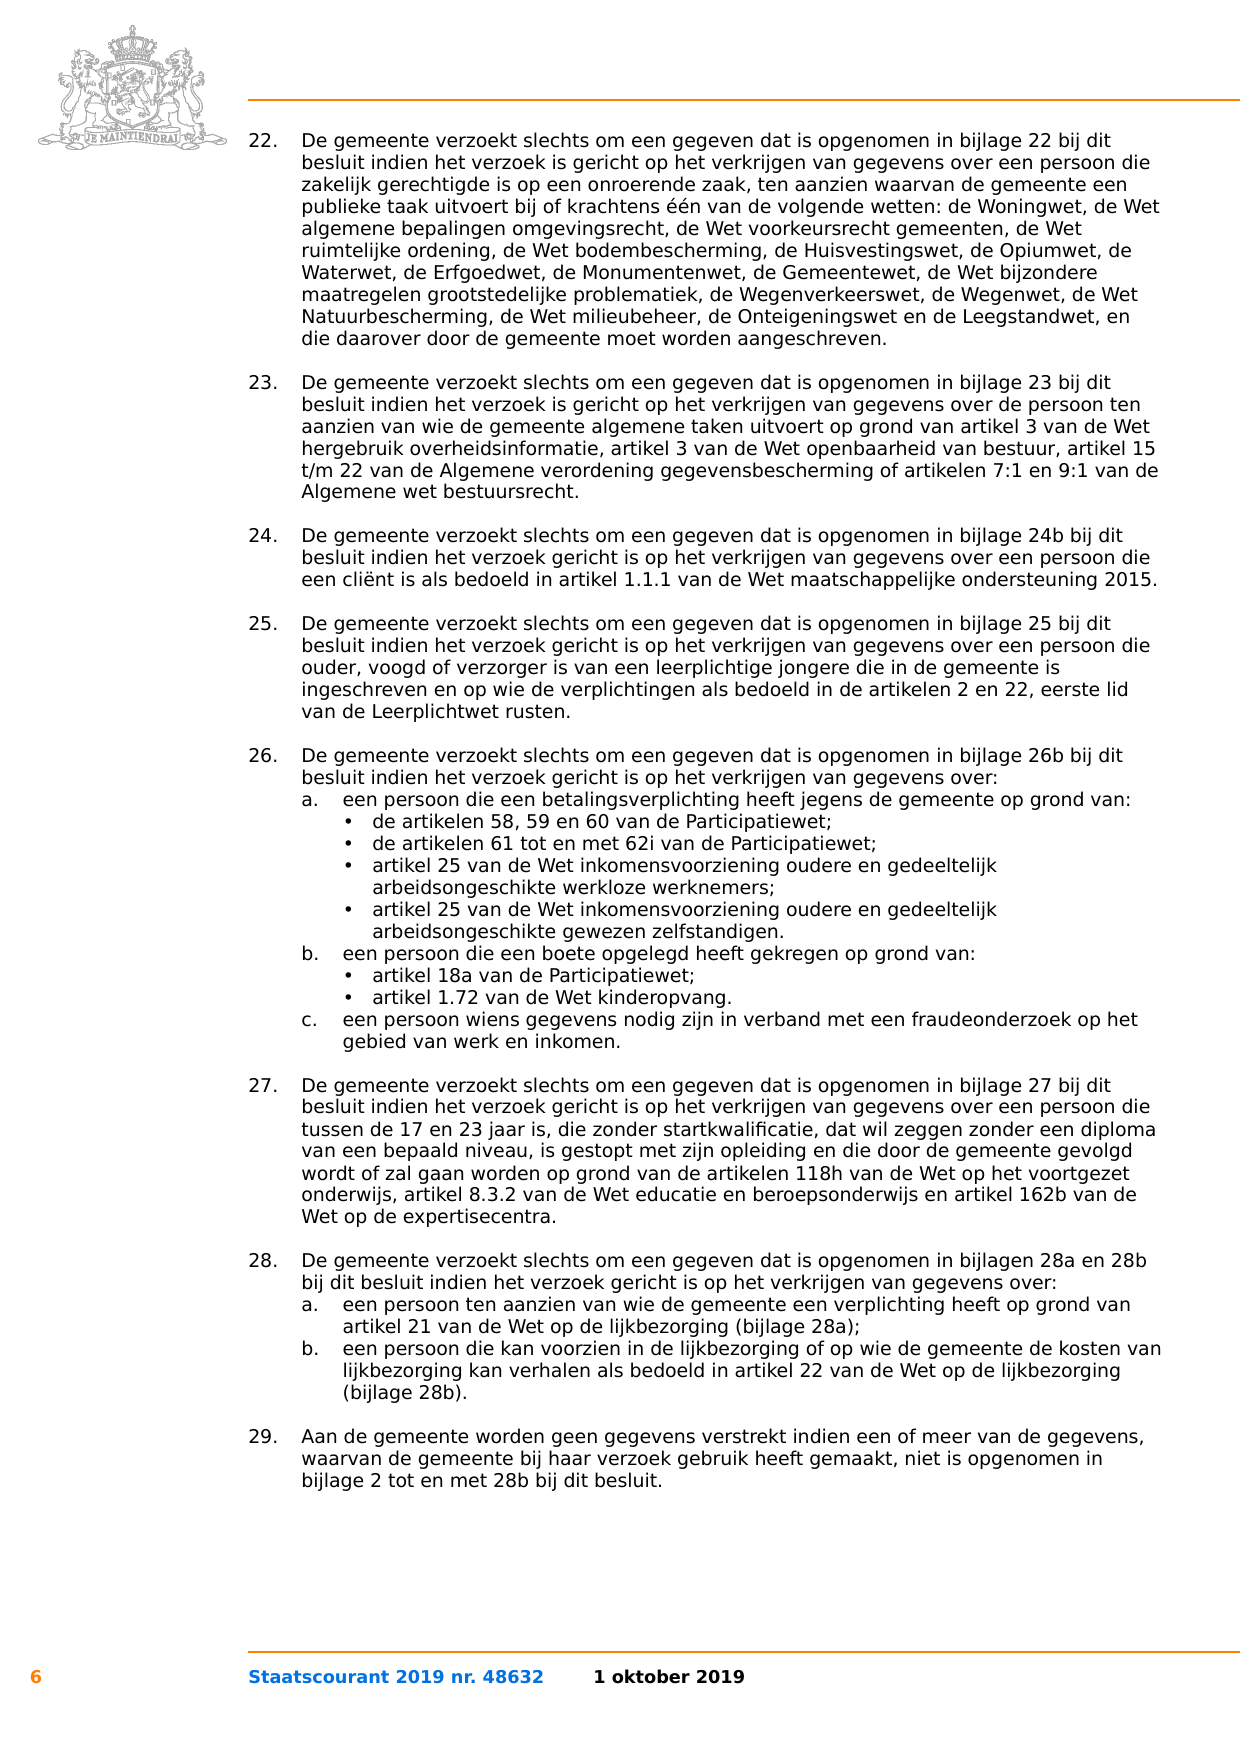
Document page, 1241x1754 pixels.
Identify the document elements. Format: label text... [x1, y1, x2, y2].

text 22. De gemeente verzoekt slechts om een gegeven dat is opgenomen in bijlage 22 bij dit besluit indien het verzoek is gericht op het verkrijgen van gegevens over een persoon die zakelijk gerechtigde is op een onroerende zaak, ten aanzien waarvan de gemeente een publieke taak uitvoert bij of krachtens één van de volgende wetten: de Woningwet, de Wet algemene bepalingen omgevingsrecht, de Wet voorkeursrecht gemeenten, de Wet ruimtelijke ordening, de Wet bodembescherming, de Huisvestingswet, de Opiumwet, de Waterwet, de Erfgoedwet, de Monumentenwet, de Gemeentewet, de Wet bijzondere maatregelen grootstedelijke problematiek, de Wegenverkeerswet, de Wegenwet, de Wet Natuurbescherming, de Wet milieubeheer, de Onteigeningswet en de Leegstandwet, en die daarover door de gemeente moet worden aangeschreven. [248, 130, 1163, 350]
text • artikel 1.72 van de Wet kinderopvang. [343, 987, 1163, 1009]
text • artikel 25 van de Wet inkomensvoorziening oudere en gedeeltelijk arbeidsongeschikte werkloze werknemers; [343, 855, 1163, 899]
picture [38, 25, 227, 150]
text b. een persoon die een boete opgelegd heeft gekregen op grond van: [301, 943, 1163, 965]
text • artikel 25 van de Wet inkomensvoorziening oudere en gedeeltelijk arbeidsongeschikte gewezen zelfstandigen. [343, 899, 1163, 943]
text b. een persoon die kan voorzien in de lijkbezorging of op wie de gemeente de kosten van lijkbezorging kan verhalen als bedoeld in artikel 22 van de Wet op de lijkbezorging (bijlage 28b). [301, 1338, 1163, 1404]
text a. een persoon ten aanzien van wie de gemeente een verplichting heeft op grond van artikel 21 van de Wet op de lijkbezorging (bijlage 28a); [301, 1294, 1163, 1338]
text 28. De gemeente verzoekt slechts om een gegeven dat is opgenomen in bijlagen 28a en 28b bij dit besluit indien het verzoek gericht is op het verkrijgen van gegevens over: [248, 1250, 1163, 1294]
text • de artikelen 61 tot en met 62i van de Participatiewet; [343, 833, 1163, 855]
text 27. De gemeente verzoekt slechts om een gegeven dat is opgenomen in bijlage 27 bij dit besluit indien het verzoek gericht is op het verkrijgen van gegevens over een persoon die tussen de 17 en 23 jaar is, die zonder startkwalificatie, dat wil zeggen zonder een diploma van een bepaald niveau, is gestopt met zijn opleiding en die door de gemeente gevolgd wordt of zal gaan worden op grond van de artikelen 118h van de Wet op het voortgezet onderwijs, artikel 8.3.2 van de Wet educatie en beroepsonderwijs en artikel 162b van de Wet op de expertisecentra. [248, 1074, 1163, 1228]
text 29. Aan de gemeente worden geen gegevens verstrekt indien een of meer van de gegevens, waarvan de gemeente bij haar verzoek gebruik heeft gemaakt, niet is opgenomen in bijlage 2 tot en met 28b bij dit besluit. [248, 1426, 1163, 1492]
text • de artikelen 58, 59 en 60 van de Participatiewet; [343, 811, 1163, 833]
text 26. De gemeente verzoekt slechts om een gegeven dat is opgenomen in bijlage 26b bij dit besluit indien het verzoek gericht is op het verkrijgen van gegevens over: [248, 745, 1163, 789]
text c. een persoon wiens gegevens nodig zijn in verband met een fraudeonderzoek op het gebied van werk en inkomen. [301, 1009, 1163, 1053]
text 24. De gemeente verzoekt slechts om een gegeven dat is opgenomen in bijlage 24b bij dit besluit indien het verzoek gericht is op het verkrijgen van gegevens over een persoon die een cliënt is als bedoeld in artikel 1.1.1 van de Wet maatschappelijke ondersteuning 2015. [248, 525, 1163, 591]
text 23. De gemeente verzoekt slechts om een gegeven dat is opgenomen in bijlage 23 bij dit besluit indien het verzoek is gericht op het verkrijgen van gegevens over de persoon ten aanzien van wie de gemeente algemene taken uitvoert op grond van artikel 3 van de Wet hergebruik overheidsinformatie, artikel 3 van de Wet openbaarheid van bestuur, artikel 15 t/m 22 van de Algemene verordening gegevensbescherming of artikelen 7:1 en 9:1 van de Algemene wet bestuursrecht. [248, 372, 1163, 503]
text a. een persoon die een betalingsverplichting heeft jegens de gemeente op grond van: [301, 789, 1163, 811]
text 25. De gemeente verzoekt slechts om een gegeven dat is opgenomen in bijlage 25 bij dit besluit indien het verzoek gericht is op het verkrijgen van gegevens over een persoon die ouder, voogd of verzorger is van een leerplichtige jongere die in de gemeente is ingeschreven en op wie de verplichtingen als bedoeld in de artikelen 2 en 22, eerste lid van de Leerplichtwet rusten. [248, 613, 1163, 723]
text • artikel 18a van de Participatiewet; [343, 965, 1163, 987]
